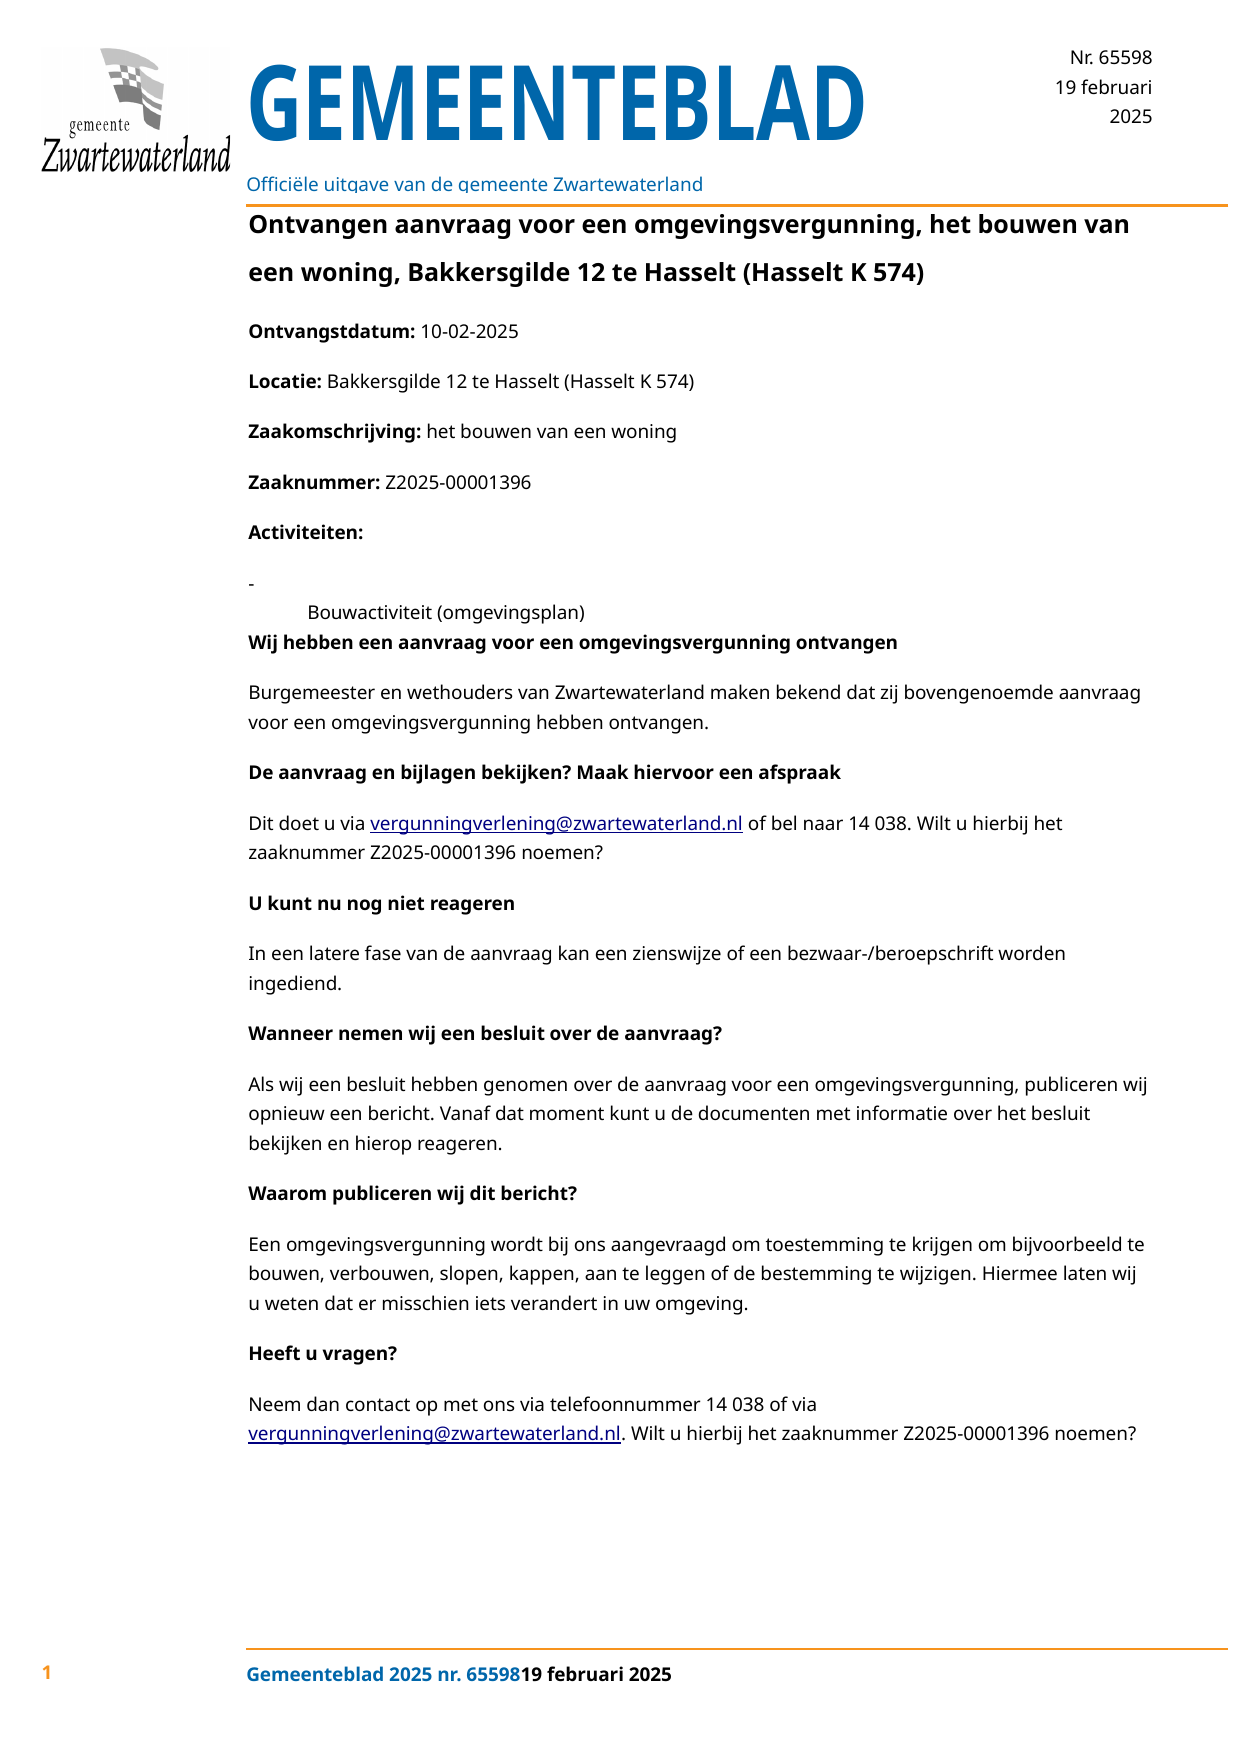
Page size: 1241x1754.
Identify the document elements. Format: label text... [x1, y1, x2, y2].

text Zaaknummer: Z2025-00001396 [248, 469, 1152, 495]
picture [41, 47, 231, 172]
text Zaakomschrijving: het bouwen van een woning [248, 419, 1152, 444]
text Dit doet u via vergunningverlening@zwartewaterland.nl of bel naar 14 038. Wilt u hierbij het zaaknummer Z2025-00001396 noemen? [248, 810, 1152, 865]
text Ontvangen aanvraag voor een omgevingsvergunning, het bouwen van een woning, Bakkersgilde 12 te Hasselt (Hasselt K 574) [248, 207, 1152, 288]
text Heeft u vragen? [248, 1340, 1152, 1366]
text Een omgevingsvergunning wordt bij ons aangevraagd om toestemming te krijgen om bijvoorbeeld te bouwen, verbouwen, slopen, kappen, aan te leggen of de bestemming te wijzigen. Hiermee laten wij u weten dat er misschien iets verandert in uw omgeving. [248, 1231, 1152, 1316]
text Locatie: Bakkersgilde 12 te Hasselt (Hasselt K 574) [248, 368, 1152, 394]
list Bouwactiviteit (omgevingsplan) [248, 599, 1152, 625]
text Neem dan contact op met ons via telefoonnummer 14 038 of via vergunningverlening@zwartewaterland.nl. Wilt u hierbij het zaaknummer Z2025-00001396 noemen? [248, 1391, 1152, 1446]
text Als wij een besluit hebben genomen over de aanvraag voor een omgevingsvergunning, publiceren wij opnieuw een bericht. Vanaf dat moment kunt u de documenten met informatie over het besluit bekijken en hierop reageren. [248, 1071, 1152, 1156]
text Burgemeester en wethouders van Zwartewaterland maken bekend dat zij bovengenoemde aanvraag voor een omgevingsvergunning hebben ontvangen. [248, 679, 1152, 735]
text Wanneer nemen wij een besluit over de aanvraag? [248, 1020, 1152, 1046]
text De aanvraag en bijlagen bekijken? Maak hiervoor een afspraak [248, 759, 1152, 785]
text Ontvangstdatum: 10-02-2025 [248, 318, 1152, 344]
text Waarom publiceren wij dit bericht? [248, 1180, 1152, 1206]
text Wij hebben een aanvraag voor een omgevingsvergunning ontvangen [248, 629, 1152, 655]
text U kunt nu nog niet reageren [248, 890, 1152, 916]
text In een latere fase van de aanvraag kan een zienswijze of een bezwaar-/beroepschrift worden ingediend. [248, 940, 1152, 996]
text Activiteiten: [248, 519, 1152, 545]
